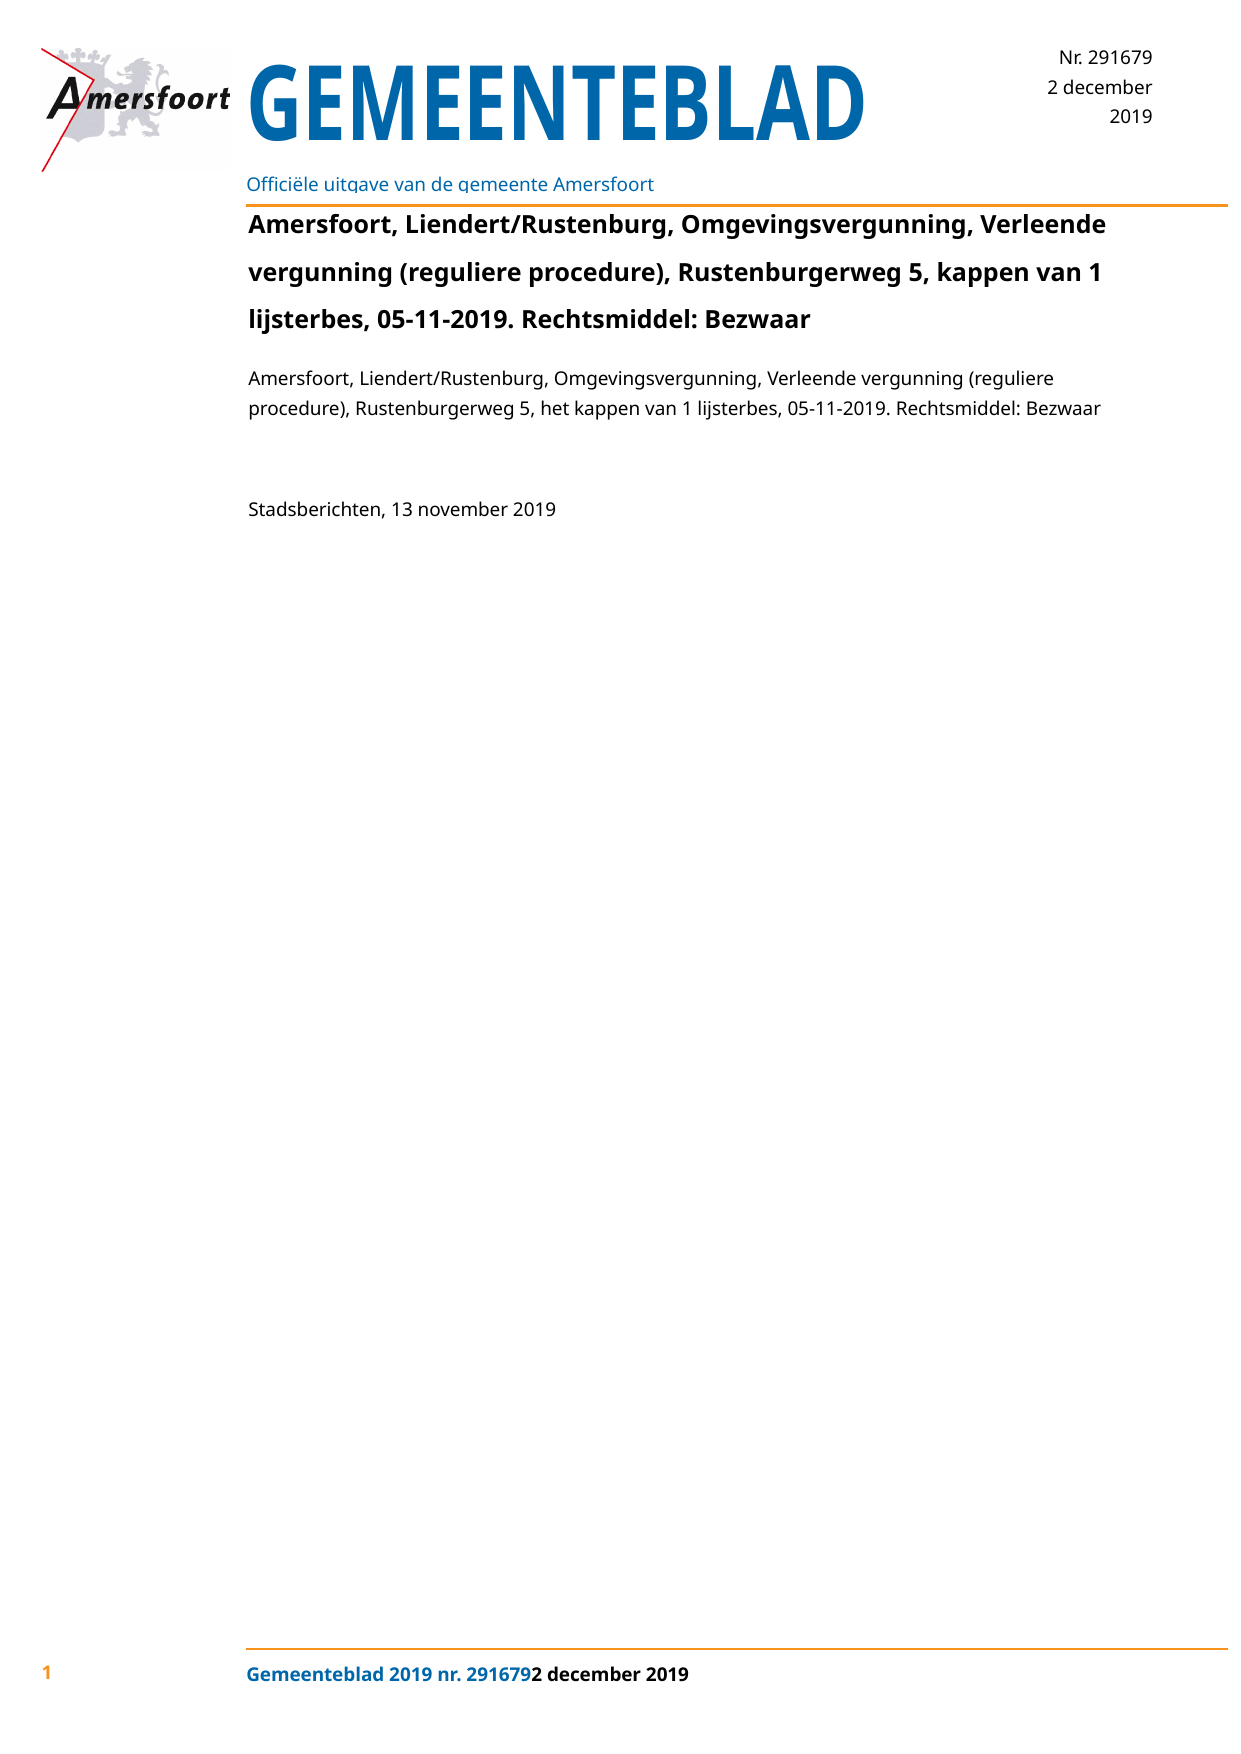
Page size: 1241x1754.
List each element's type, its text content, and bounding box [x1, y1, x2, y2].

picture [41, 47, 231, 172]
text Amersfoort, Liendert/Rustenburg, Omgevingsvergunning, Verleende vergunning (reguliere procedure), Rustenburgerweg 5, het kappen van 1 lijsterbes, 05-11-2019. Rechtsmiddel: Bezwaar [248, 366, 1152, 421]
text Amersfoort, Liendert/Rustenburg, Omgevingsvergunning, Verleende vergunning (reguliere procedure), Rustenburgerweg 5, kappen van 1 lijsterbes, 05-11-2019. Rechtsmiddel: Bezwaar [248, 207, 1152, 336]
text Stadsberichten, 13 november 2019 [248, 496, 1152, 522]
